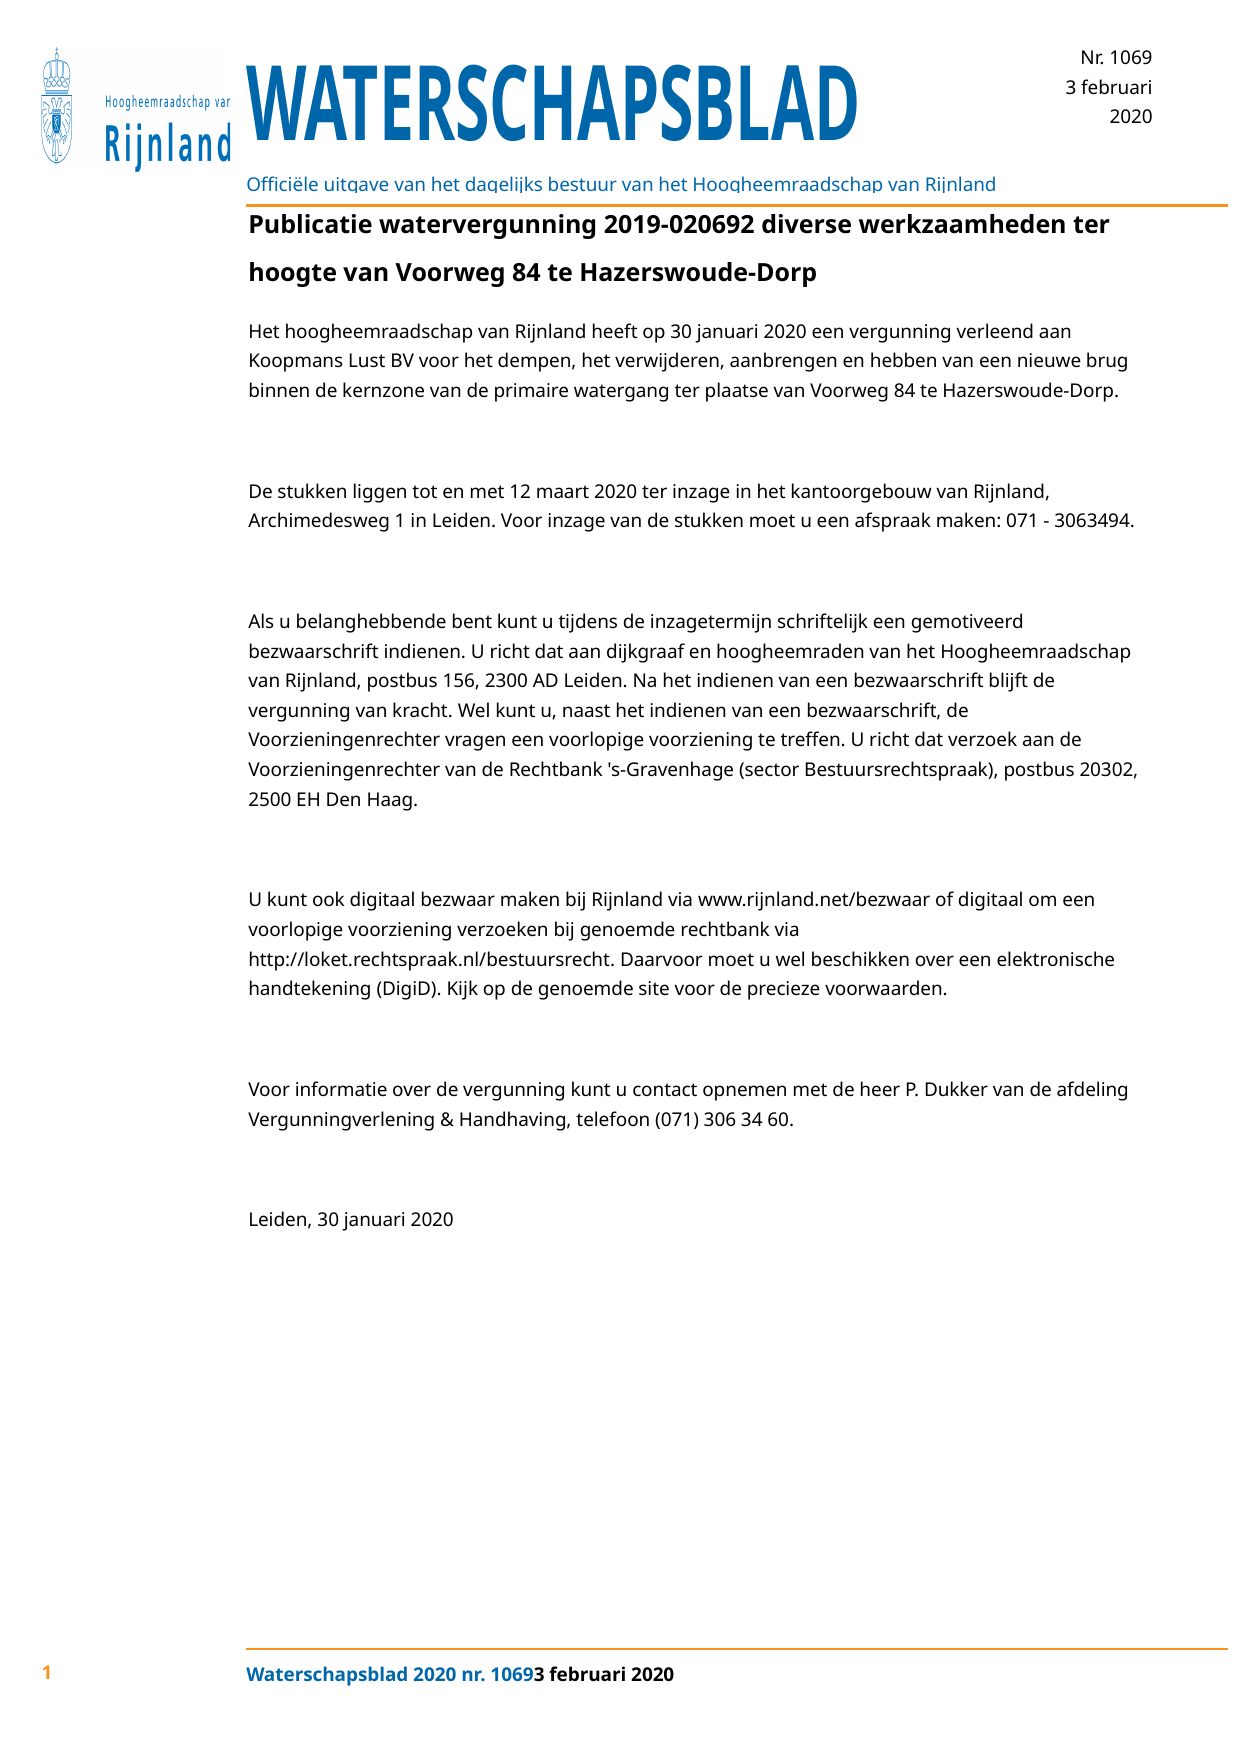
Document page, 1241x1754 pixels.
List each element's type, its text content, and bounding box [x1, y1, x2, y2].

text U kunt ook digitaal bezwaar maken bij Rijnland via www.rijnland.net/bezwaar of digitaal om een voorlopige voorziening verzoeken bij genoemde rechtbank via http://loket.rechtspraak.nl/bestuursrecht. Daarvoor moet u wel beschikken over een elektronische handtekening (DigiD). Kijk op de genoemde site voor de precieze voorwaarden. [248, 887, 1152, 1001]
picture [41, 47, 231, 172]
text Leiden, 30 januari 2020 [248, 1207, 1152, 1232]
text Publicatie watervergunning 2019-020692 diverse werkzaamheden ter hoogte van Voorweg 84 te Hazerswoude-Dorp [248, 207, 1152, 288]
text Als u belanghebbende bent kunt u tijdens de inzagetermijn schriftelijk een gemotiveerd bezwaarschrift indienen. U richt dat aan dijkgraaf en hoogheemraden van het Hoogheemraadschap van Rijnland, postbus 156, 2300 AD Leiden. Na het indienen van een bezwaarschrift blijft de vergunning van kracht. Wel kunt u, naast het indienen van een bezwaarschrift, de Voorzieningenrechter vragen een voorlopige voorziening te treffen. U richt dat verzoek aan de Voorzieningenrechter van de Rechtbank 's-Gravenhage (sector Bestuursrechtspraak), postbus 20302, 2500 EH Den Haag. [248, 608, 1152, 812]
text De stukken liggen tot en met 12 maart 2020 ter inzage in het kantoorgebouw van Rijnland, Archimedesweg 1 in Leiden. Voor inzage van de stukken moet u een afspraak maken: 071 - 3063494. [248, 478, 1152, 533]
text Voor informatie over de vergunning kunt u contact opnemen met de heer P. Dukker van de afdeling Vergunningverlening & Handhaving, telefoon (071) 306 34 60. [248, 1076, 1152, 1132]
text Het hoogheemraadschap van Rijnland heeft op 30 januari 2020 een vergunning verleend aan Koopmans Lust BV voor het dempen, het verwijderen, aanbrengen en hebben van een nieuwe brug binnen de kernzone van de primaire watergang ter plaatse van Voorweg 84 te Hazerswoude-Dorp. [248, 318, 1152, 403]
